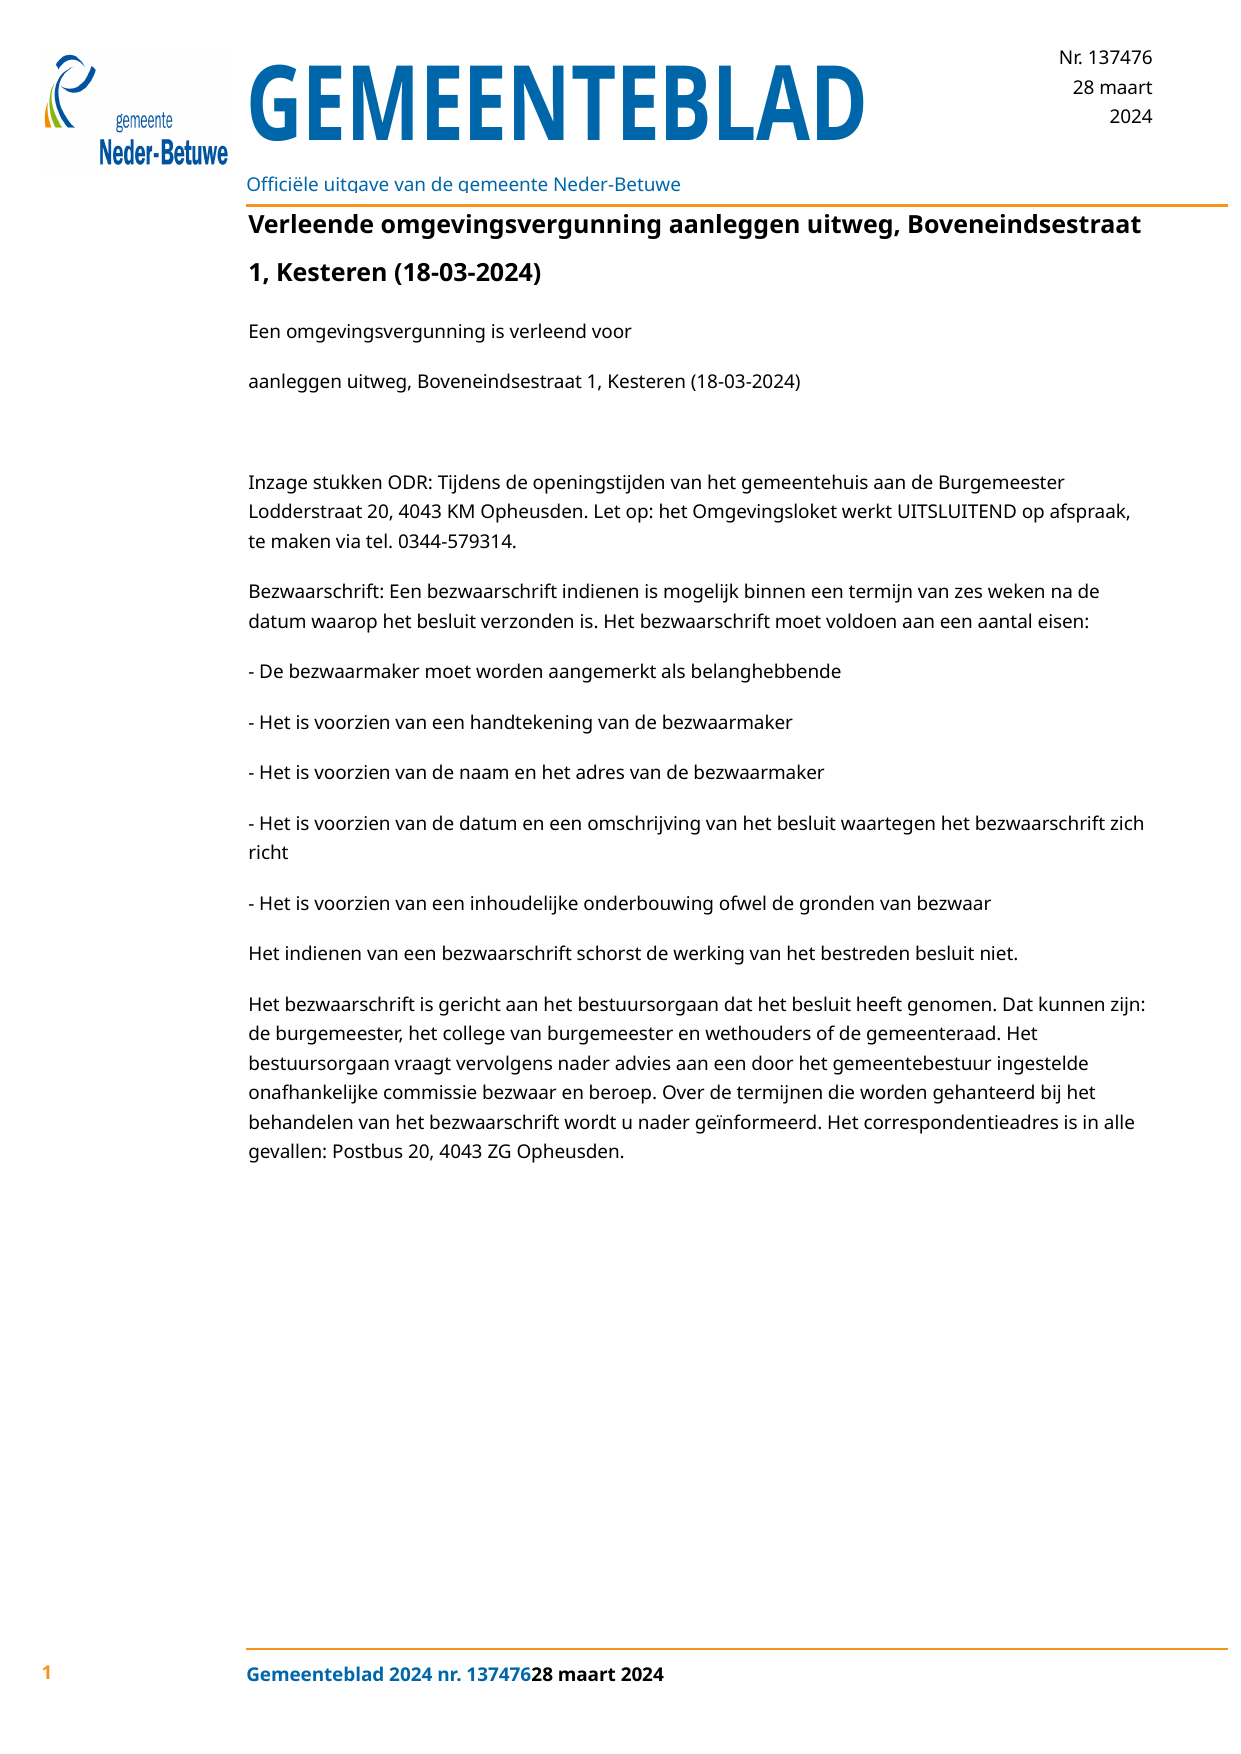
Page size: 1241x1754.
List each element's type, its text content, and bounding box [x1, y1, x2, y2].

text Verleende omgevingsvergunning aanleggen uitweg, Boveneindsestraat 1, Kesteren (18-03-2024) [248, 207, 1152, 288]
text - Het is voorzien van de naam en het adres van de bezwaarmaker [248, 759, 1152, 785]
text Een omgevingsvergunning is verleend voor [248, 318, 1152, 344]
text Het indienen van een bezwaarschrift schorst de werking van het bestreden besluit niet. [248, 940, 1152, 966]
text Inzage stukken ODR: Tijdens de openingstijden van het gemeentehuis aan de Burgemeester Lodderstraat 20, 4043 KM Opheusden. Let op: het Omgevingsloket werkt UITSLUITEND op afspraak, te maken via tel. 0344-579314. [248, 469, 1152, 554]
text - De bezwaarmaker moet worden aangemerkt als belanghebbende [248, 659, 1152, 684]
text Het bezwaarschrift is gericht aan het bestuursorgaan dat het besluit heeft genomen. Dat kunnen zijn: de burgemeester, het college van burgemeester en wethouders of de gemeenteraad. Het bestuursorgaan vraagt vervolgens nader advies aan een door het gemeentebestuur ingestelde onafhankelijke commissie bezwaar en beroep. Over de termijnen die worden gehanteerd bij het behandelen van het bezwaarschrift wordt u nader geïnformeerd. Het correspondentieadres is in alle gevallen: Postbus 20, 4043 ZG Opheusden. [248, 991, 1152, 1164]
text Bezwaarschrift: Een bezwaarschrift indienen is mogelijk binnen een termijn van zes weken na de datum waarop het besluit verzonden is. Het bezwaarschrift moet voldoen aan een aantal eisen: [248, 579, 1152, 634]
text aanleggen uitweg, Boveneindsestraat 1, Kesteren (18-03-2024) [248, 368, 1152, 394]
text - Het is voorzien van de datum en een omschrijving van het besluit waartegen het bezwaarschrift zich richt [248, 810, 1152, 865]
picture [41, 47, 231, 172]
text - Het is voorzien van een handtekening van de bezwaarmaker [248, 709, 1152, 735]
text - Het is voorzien van een inhoudelijke onderbouwing ofwel de gronden van bezwaar [248, 890, 1152, 916]
